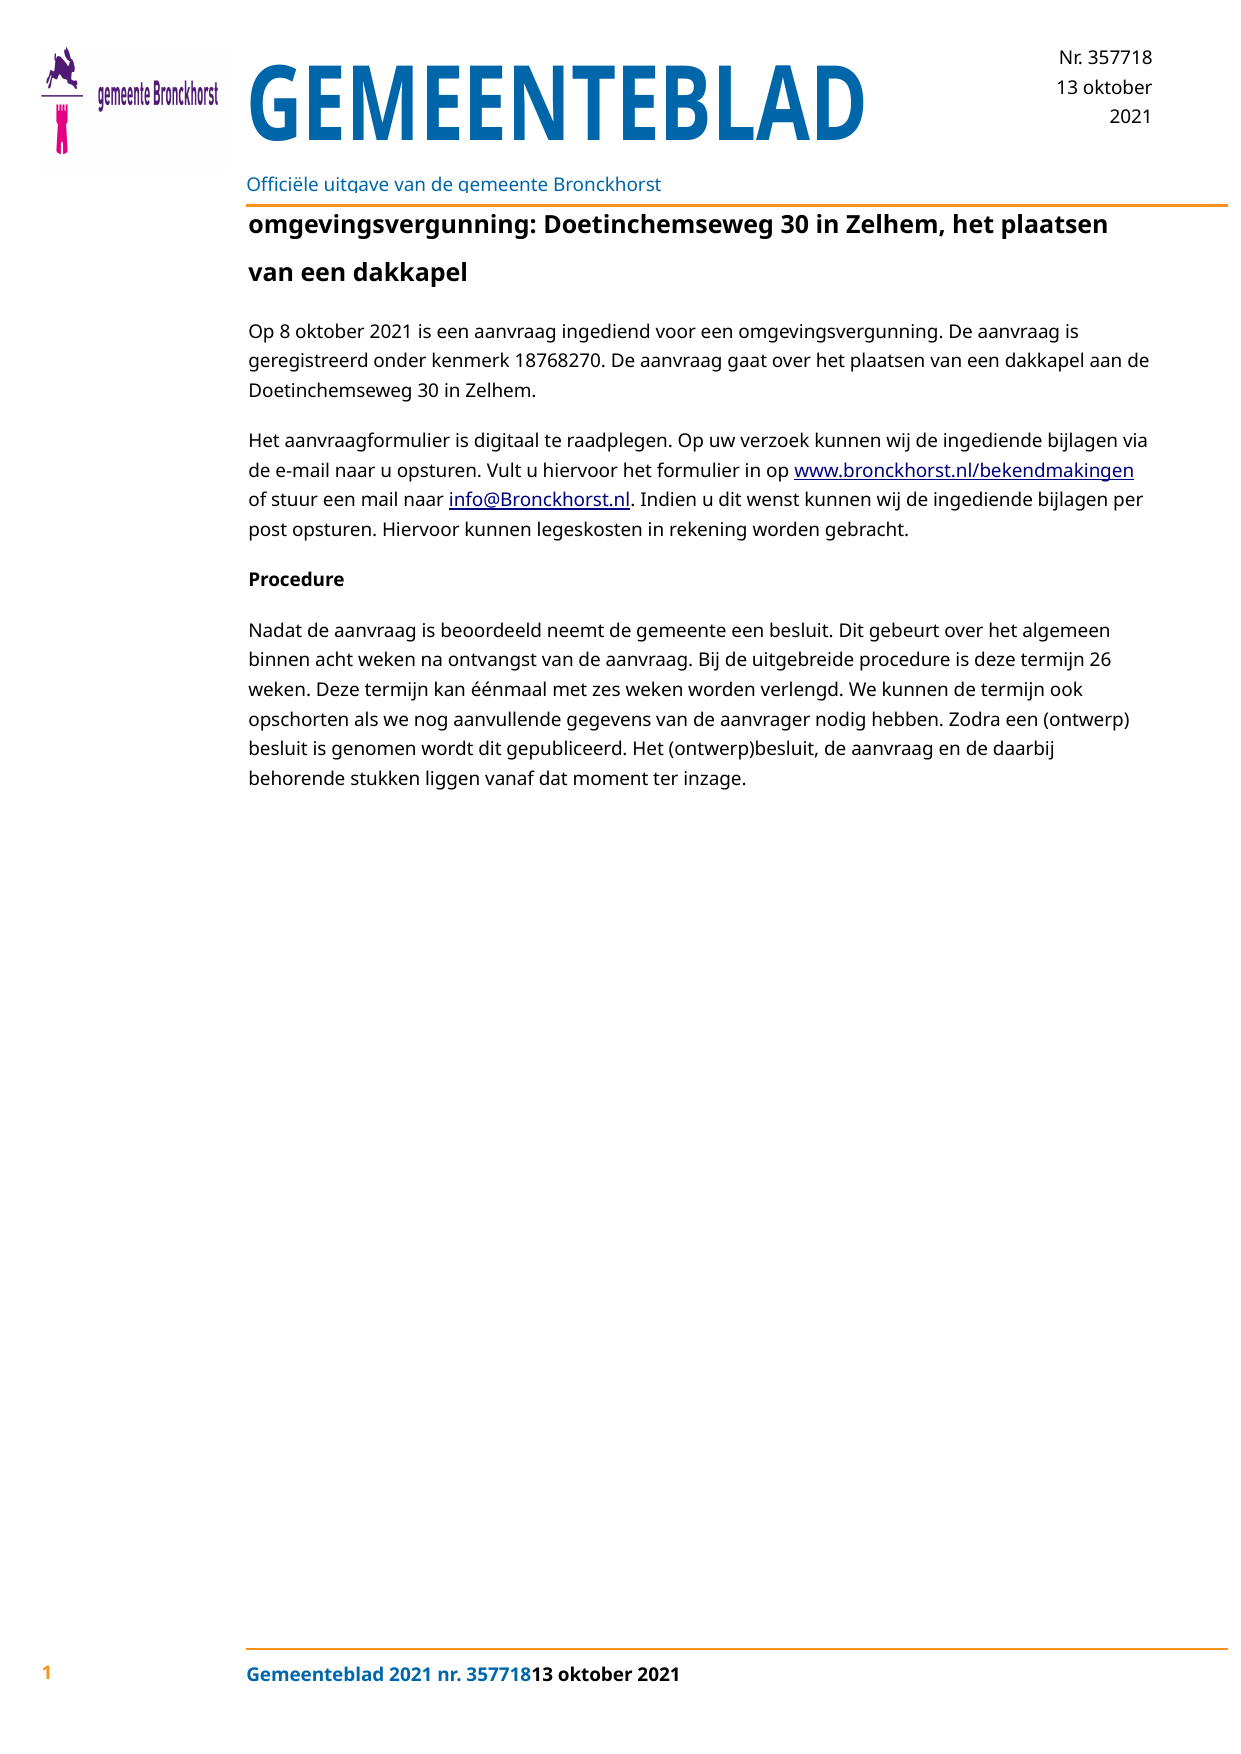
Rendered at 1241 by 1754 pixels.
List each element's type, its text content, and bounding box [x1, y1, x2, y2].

text Nadat de aanvraag is beoordeeld neemt de gemeente een besluit. Dit gebeurt over het algemeen binnen acht weken na ontvangst van de aanvraag. Bij de uitgebreide procedure is deze termijn 26 weken. Deze termijn kan éénmaal met zes weken worden verlengd. We kunnen de termijn ook opschorten als we nog aanvullende gegevens van de aanvrager nodig hebben. Zodra een (ontwerp) besluit is genomen wordt dit gepubliceerd. Het (ontwerp)besluit, de aanvraag en de daarbij behorende stukken liggen vanaf dat moment ter inzage. [248, 617, 1152, 791]
text Het aanvraagformulier is digitaal te raadplegen. Op uw verzoek kunnen wij de ingediende bijlagen via de e-mail naar u opsturen. Vult u hiervoor het formulier in op www.bronckhorst.nl/bekendmakingen of stuur een mail naar info@Bronckhorst.nl. Indien u dit wenst kunnen wij de ingediende bijlagen per post opsturen. Hiervoor kunnen legeskosten in rekening worden gebracht. [248, 427, 1152, 542]
text omgevingsvergunning: Doetinchemseweg 30 in Zelhem, het plaatsen van een dakkapel [248, 207, 1152, 288]
text Procedure [248, 567, 1152, 592]
picture [41, 47, 231, 172]
text Op 8 oktober 2021 is een aanvraag ingediend voor een omgevingsvergunning. De aanvraag is geregistreerd onder kenmerk 18768270. De aanvraag gaat over het plaatsen van een dakkapel aan de Doetinchemseweg 30 in Zelhem. [248, 318, 1152, 403]
